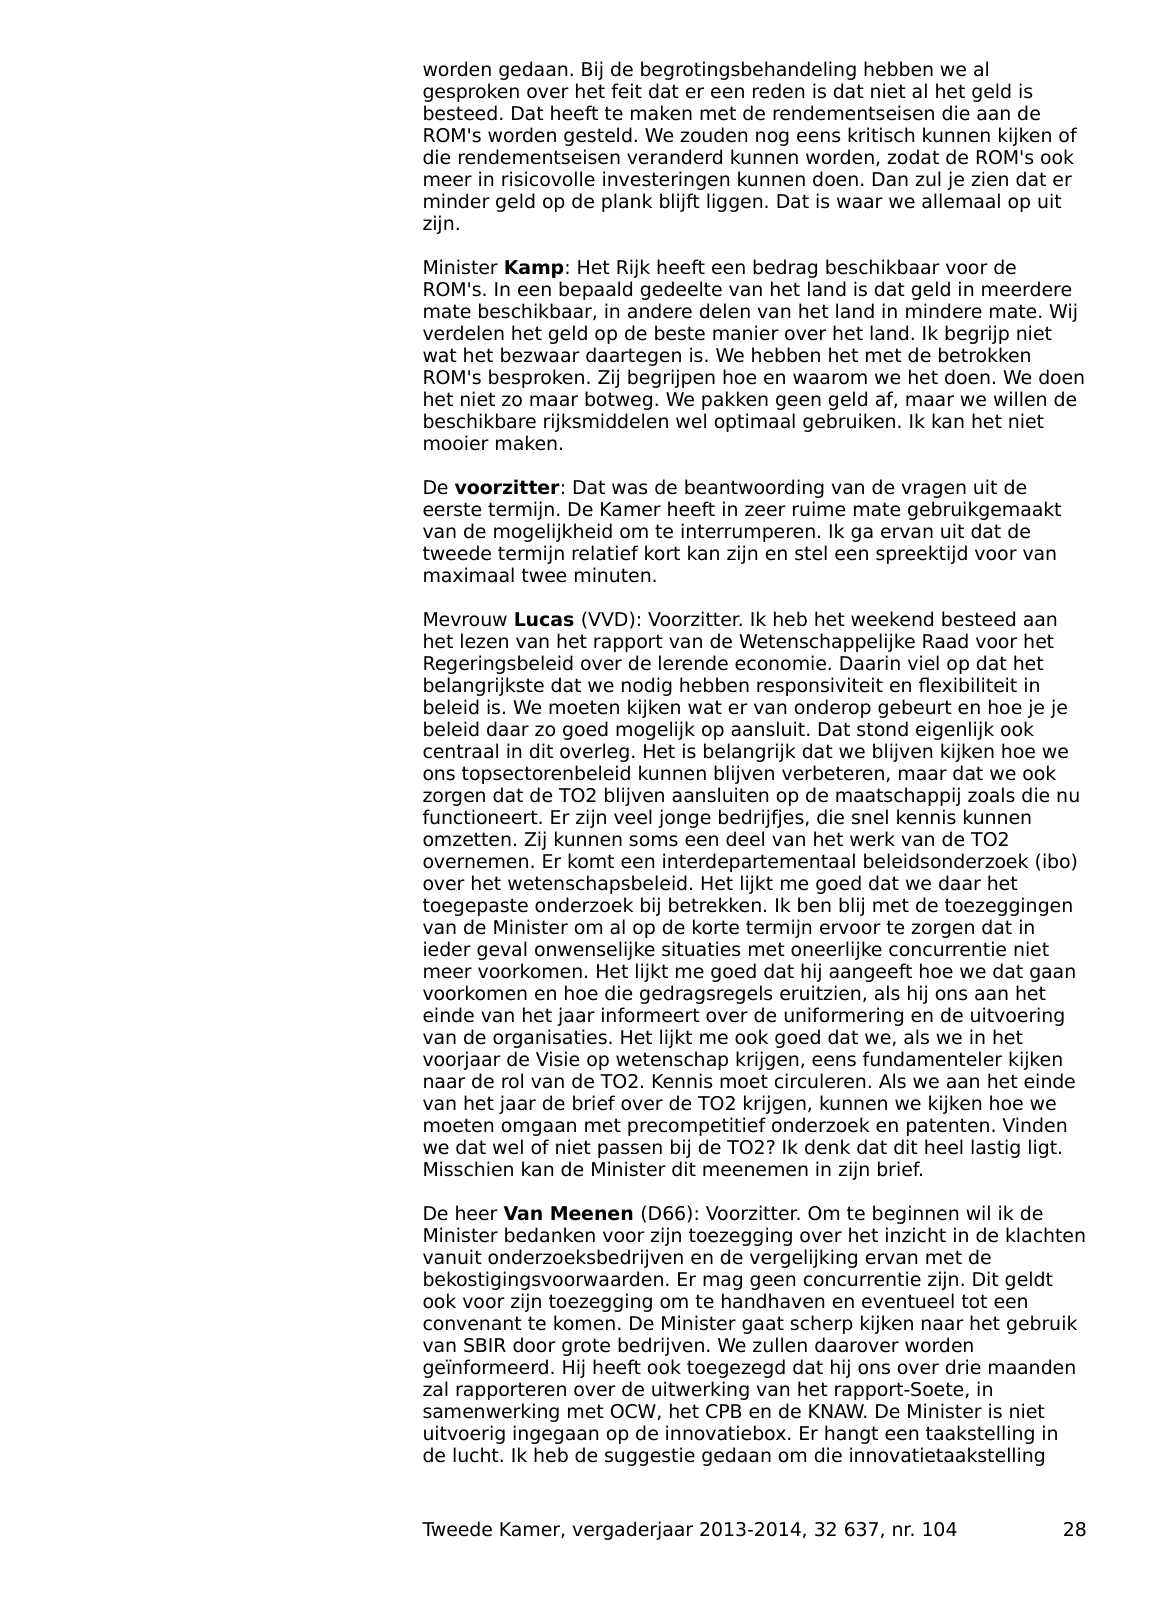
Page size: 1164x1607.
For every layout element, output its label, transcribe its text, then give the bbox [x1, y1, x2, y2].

text Mevrouw Lucas (VVD): Voorzitter. Ik heb het weekend besteed aan het lezen van het rapport van de Wetenschappelijke Raad voor het Regeringsbeleid over de lerende economie. Daarin viel op dat het belangrijkste dat we nodig hebben responsiviteit en flexibiliteit in beleid is. We moeten kijken wat er van onderop gebeurt en hoe je je beleid daar zo goed mogelijk op aansluit. Dat stond eigenlijk ook centraal in dit overleg. Het is belangrijk dat we blijven kijken hoe we ons topsectorenbeleid kunnen blijven verbeteren, maar dat we ook zorgen dat de TO2 blijven aansluiten op de maatschappij zoals die nu functioneert. Er zijn veel jonge bedrijfjes, die snel kennis kunnen omzetten. Zij kunnen soms een deel van het werk van de TO2 overnemen. Er komt een interdepartementaal beleidsonderzoek (ibo) over het wetenschapsbeleid. Het lijkt me goed dat we daar het toegepaste onderzoek bij betrekken. Ik ben blij met de toezeggingen van de Minister om al op de korte termijn ervoor te zorgen dat in ieder geval onwenselijke situaties met oneerlijke concurrentie niet meer voorkomen. Het lijkt me goed dat hij aangeeft hoe we dat gaan voorkomen en hoe die gedragsregels eruitzien, als hij ons aan het einde van het jaar informeert over de uniformering en de uitvoering van de organisaties. Het lijkt me ook goed dat we, als we in het voorjaar de Visie op wetenschap krijgen, eens fundamenteler kijken naar de rol van de TO2. Kennis moet circuleren. Als we aan het einde van het jaar de brief over de TO2 krijgen, kunnen we kijken hoe we moeten omgaan met precompetitief onderzoek en patenten. Vinden we dat wel of niet passen bij de TO2? Ik denk dat dit heel lastig ligt. Misschien kan de Minister dit meenemen in zijn brief. [422, 609, 1087, 1181]
text worden gedaan. Bij de begrotingsbehandeling hebben we al gesproken over het feit dat er een reden is dat niet al het geld is besteed. Dat heeft te maken met de rendementseisen die aan de ROM's worden gesteld. We zouden nog eens kritisch kunnen kijken of die rendementseisen veranderd kunnen worden, zodat de ROM's ook meer in risicovolle investeringen kunnen doen. Dan zul je zien dat er minder geld op de plank blijft liggen. Dat is waar we allemaal op uit zijn. [422, 59, 1087, 235]
text De voorzitter: Dat was de beantwoording van de vragen uit de eerste termijn. De Kamer heeft in zeer ruime mate gebruikgemaakt van de mogelijkheid om te interrumperen. Ik ga ervan uit dat de tweede termijn relatief kort kan zijn en stel een spreektijd voor van maximaal twee minuten. [422, 477, 1087, 587]
text Minister Kamp: Het Rijk heeft een bedrag beschikbaar voor de ROM's. In een bepaald gedeelte van het land is dat geld in meerdere mate beschikbaar, in andere delen van het land in mindere mate. Wij verdelen het geld op de beste manier over het land. Ik begrijp niet wat het bezwaar daartegen is. We hebben het met de betrokken ROM's besproken. Zij begrijpen hoe en waarom we het doen. We doen het niet zo maar botweg. We pakken geen geld af, maar we willen de beschikbare rijksmiddelen wel optimaal gebruiken. Ik kan het niet mooier maken. [422, 257, 1087, 455]
text De heer Van Meenen (D66): Voorzitter. Om te beginnen wil ik de Minister bedanken voor zijn toezegging over het inzicht in de klachten vanuit onderzoeksbedrijven en de vergelijking ervan met de bekostigingsvoorwaarden. Er mag geen concurrentie zijn. Dit geldt ook voor zijn toezegging om te handhaven en eventueel tot een convenant te komen. De Minister gaat scherp kijken naar het gebruik van SBIR door grote bedrijven. We zullen daarover worden geïnformeerd. Hij heeft ook toegezegd dat hij ons over drie maanden zal rapporteren over de uitwerking van het rapport-Soete, in samenwerking met OCW, het CPB en de KNAW. De Minister is niet uitvoerig ingegaan op de innovatiebox. Er hangt een taakstelling in de lucht. Ik heb de suggestie gedaan om die innovatietaakstelling [422, 1203, 1087, 1467]
